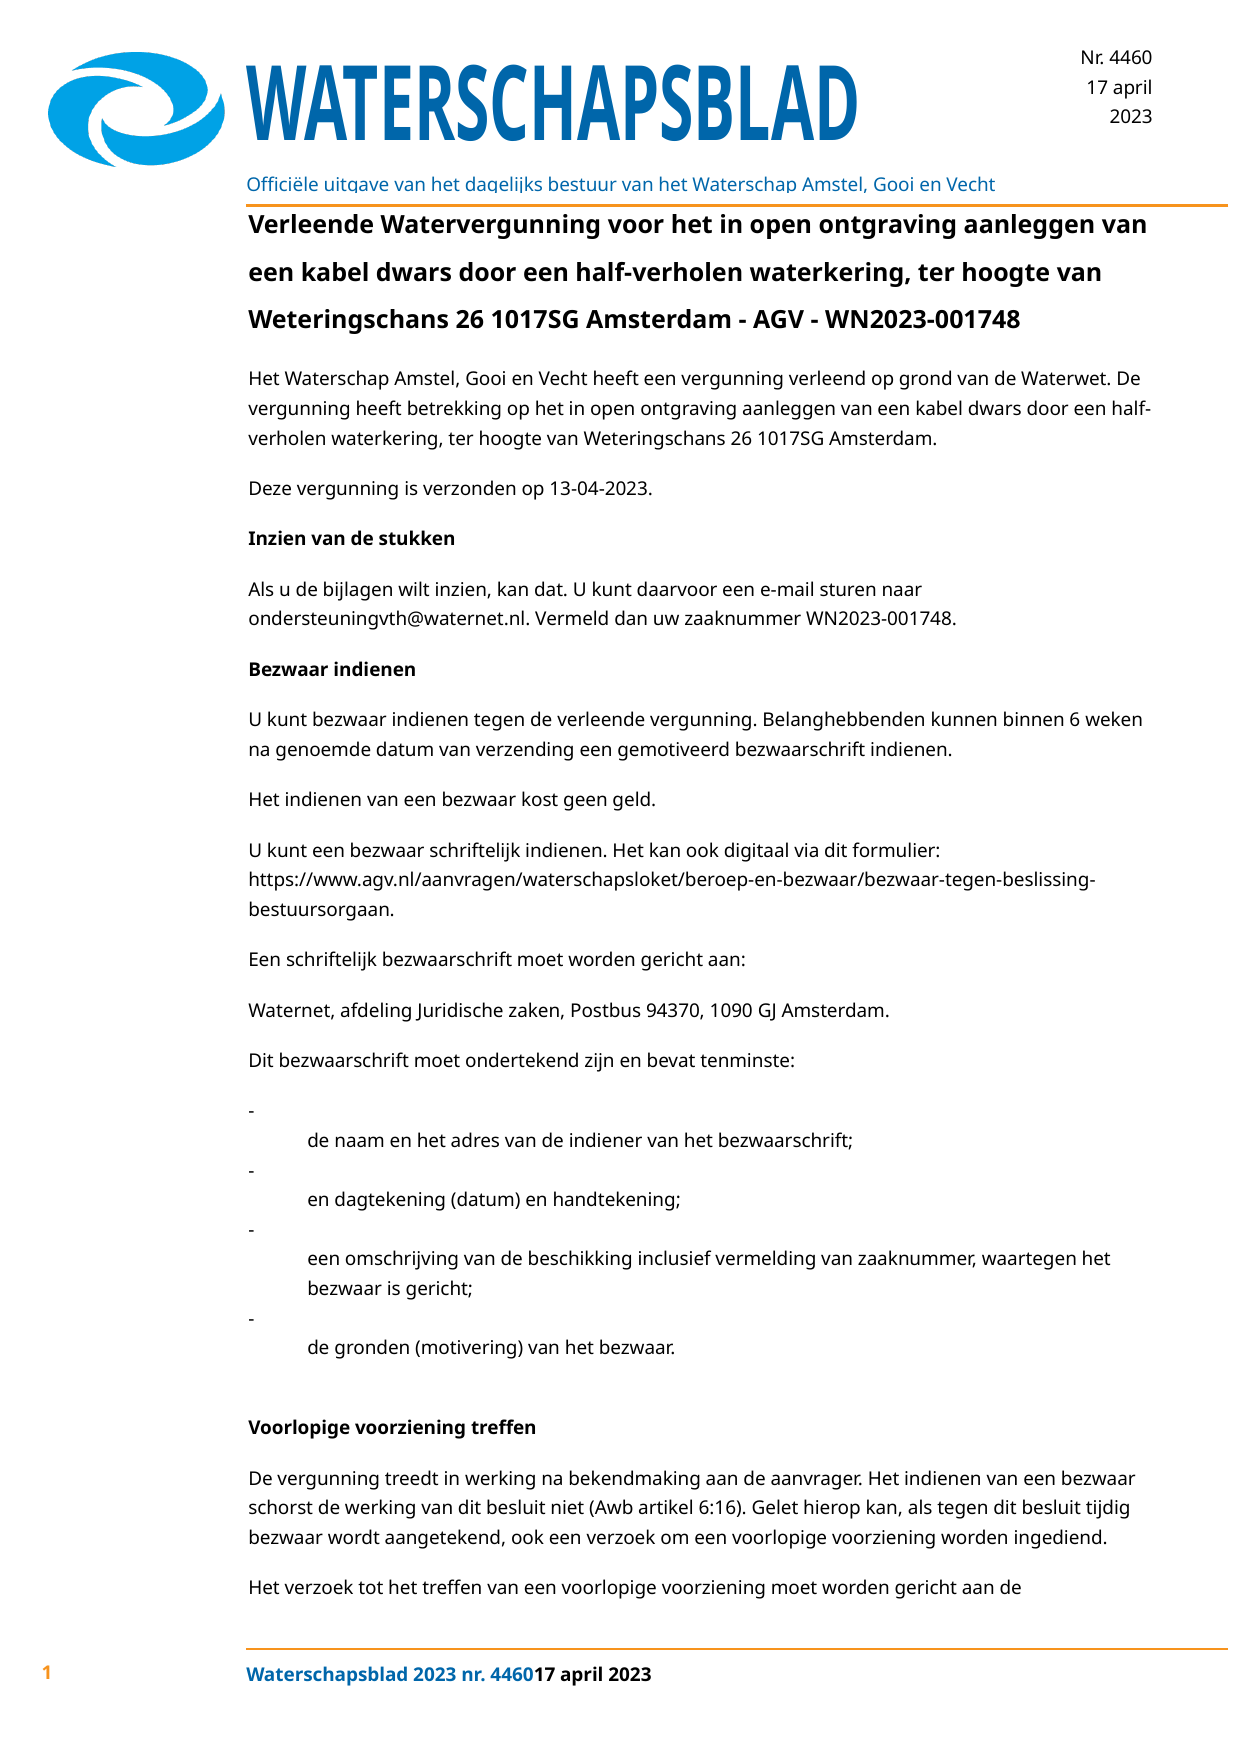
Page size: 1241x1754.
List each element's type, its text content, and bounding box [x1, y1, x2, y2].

text Deze vergunning is verzonden op 13-04-2023. [248, 475, 1152, 501]
text Het Waterschap Amstel, Gooi en Vecht heeft een vergunning verleend op grond van de Waterwet. De vergunning heeft betrekking op het in open ontgraving aanleggen van een kabel dwars door een half-verholen waterkering, ter hoogte van Weteringschans 26 1017SG Amsterdam. [248, 366, 1152, 450]
text Verleende Watervergunning voor het in open ontgraving aanleggen van een kabel dwars door een half-verholen waterkering, ter hoogte van Weteringschans 26 1017SG Amsterdam - AGV - WN2023-001748 [248, 207, 1152, 336]
list de naam en het adres van de indiener van het bezwaarschrift; [248, 1127, 1152, 1153]
picture [41, 47, 231, 172]
text Een schriftelijk bezwaarschrift moet worden gericht aan: [248, 946, 1152, 972]
text Dit bezwaarschrift moet ondertekend zijn en bevat tenminste: [248, 1047, 1152, 1073]
text De vergunning treedt in werking na bekendmaking aan de aanvrager. Het indienen van een bezwaar schorst de werking van dit besluit niet (Awb artikel 6:16). Gelet hierop kan, als tegen dit besluit tijdig bezwaar wordt aangetekend, ook een verzoek om een voorlopige voorziening worden ingediend. [248, 1465, 1152, 1549]
text Het verzoek tot het treffen van een voorlopige voorziening moet worden gericht aan de [248, 1574, 1152, 1600]
text U kunt bezwaar indienen tegen de verleende vergunning. Belanghebbenden kunnen binnen 6 weken na genoemde datum van verzending een gemotiveerd bezwaarschrift indienen. [248, 706, 1152, 762]
list en dagtekening (datum) en handtekening; [248, 1186, 1152, 1212]
text U kunt een bezwaar schriftelijk indienen. Het kan ook digitaal via dit formulier: https://www.agv.nl/aanvragen/waterschapsloket/beroep-en-bezwaar/bezwaar-tegen-beslissing-bestuursorgaan. [248, 837, 1152, 922]
list een omschrijving van de beschikking inclusief vermelding van zaaknummer, waartegen het bezwaar is gericht; [248, 1246, 1152, 1301]
text Bezwaar indienen [248, 656, 1152, 682]
text Inzien van de stukken [248, 526, 1152, 551]
text Voorlopige voorziening treffen [248, 1414, 1152, 1440]
list de gronden (motivering) van het bezwaar. [248, 1334, 1152, 1360]
text Waternet, afdeling Juridische zaken, Postbus 94370, 1090 GJ Amsterdam. [248, 997, 1152, 1022]
text Het indienen van een bezwaar kost geen geld. [248, 786, 1152, 812]
text Als u de bijlagen wilt inzien, kan dat. U kunt daarvoor een e-mail sturen naar ondersteuningvth@waternet.nl. Vermeld dan uw zaaknummer WN2023-001748. [248, 576, 1152, 631]
